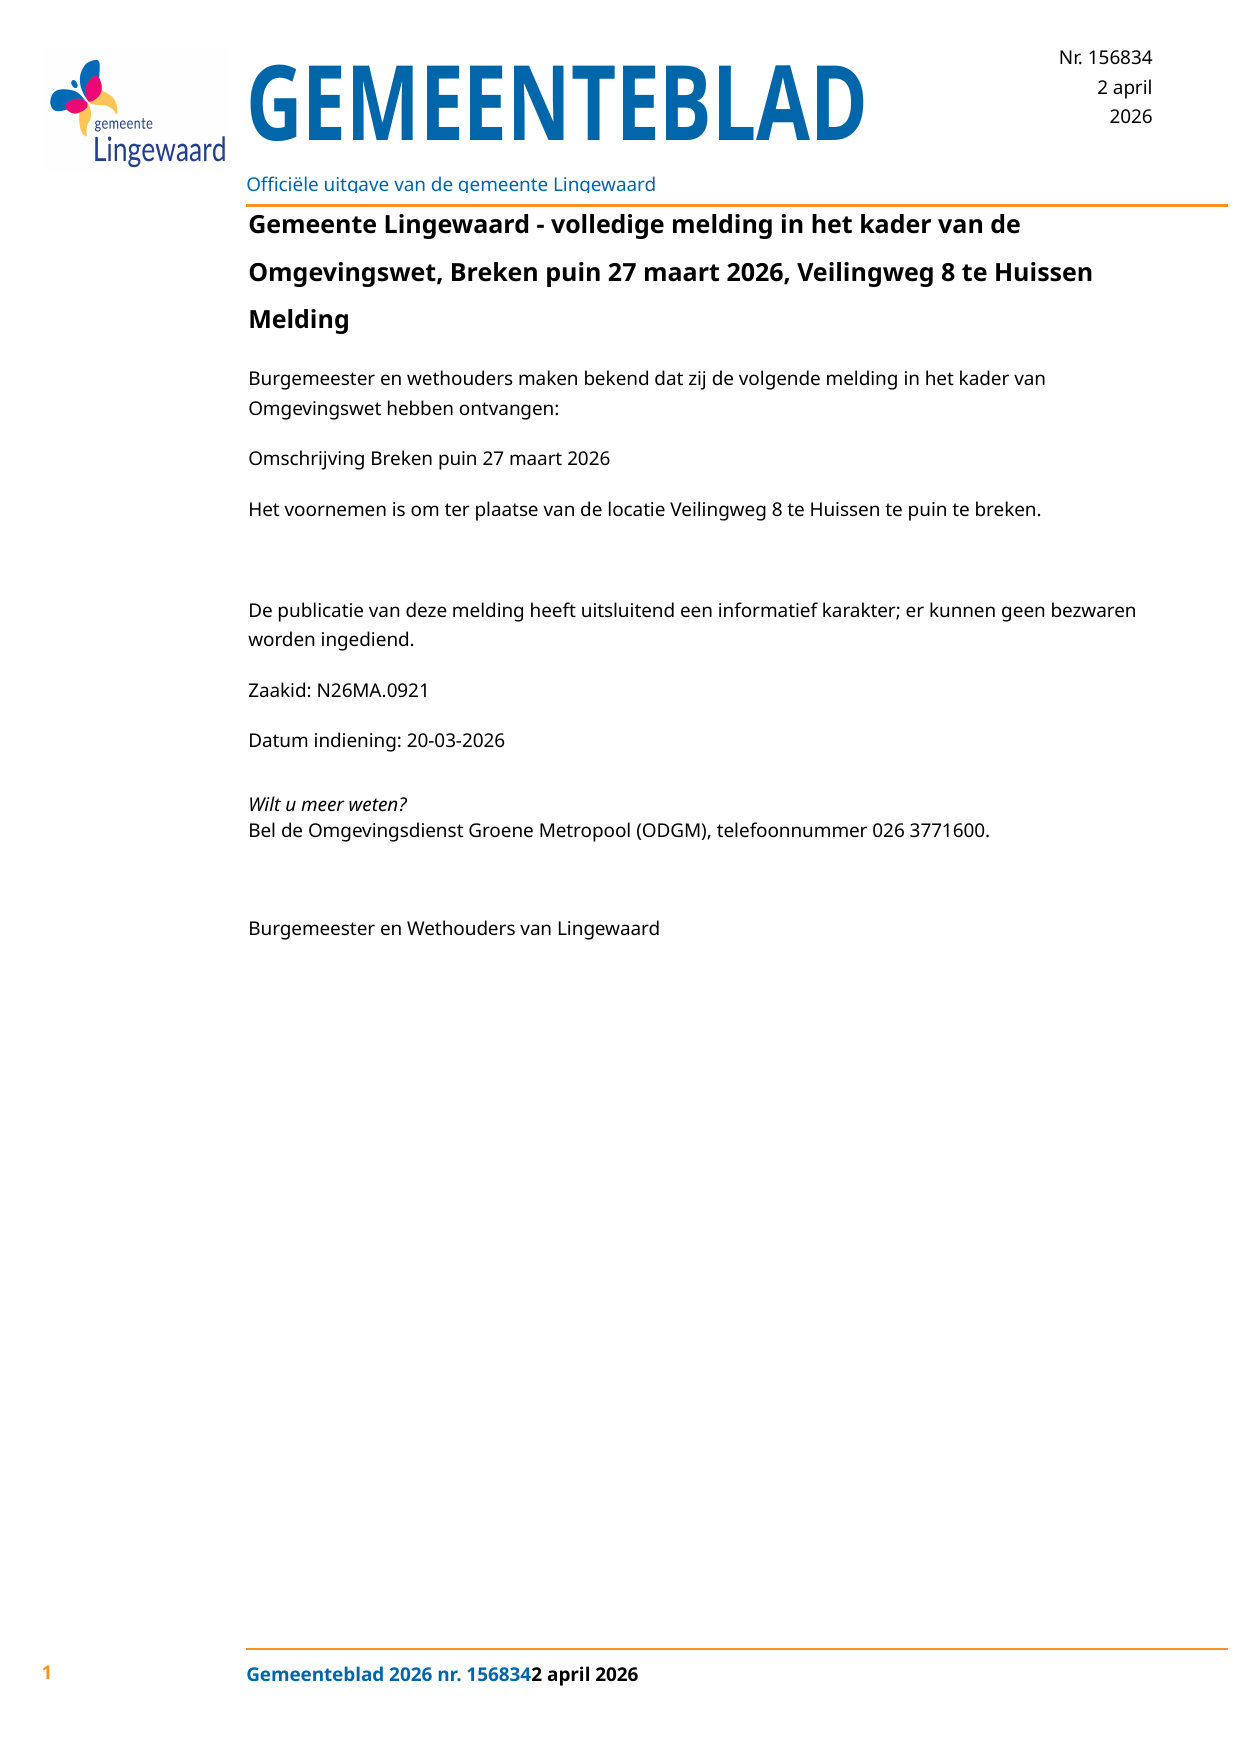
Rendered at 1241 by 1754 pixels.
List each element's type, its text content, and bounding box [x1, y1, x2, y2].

text Burgemeester en Wethouders van Lingewaard [248, 915, 1152, 941]
text Datum indiening: 20-03-2026 [248, 727, 1152, 753]
text Bel de Omgevingsdienst Groene Metropool (ODGM), telefoonnummer 026 3771600. [248, 817, 1152, 843]
text Gemeente Lingewaard - volledige melding in het kader van de Omgevingswet, Breken puin 27 maart 2026, Veilingweg 8 te Huissen Melding [248, 207, 1152, 336]
text Omschrijving Breken puin 27 maart 2026 [248, 446, 1152, 471]
text Zaakid: N26MA.0921 [248, 677, 1152, 702]
text Wilt u meer weten? [248, 791, 1152, 817]
picture [41, 47, 231, 172]
text Burgemeester en wethouders maken bekend dat zij de volgende melding in het kader van Omgevingswet hebben ontvangen: [248, 366, 1152, 421]
text De publicatie van deze melding heeft uitsluitend een informatief karakter; er kunnen geen bezwaren worden ingediend. [248, 597, 1152, 652]
text Het voornemen is om ter plaatse van de locatie Veilingweg 8 te Huissen te puin te breken. [248, 496, 1152, 522]
